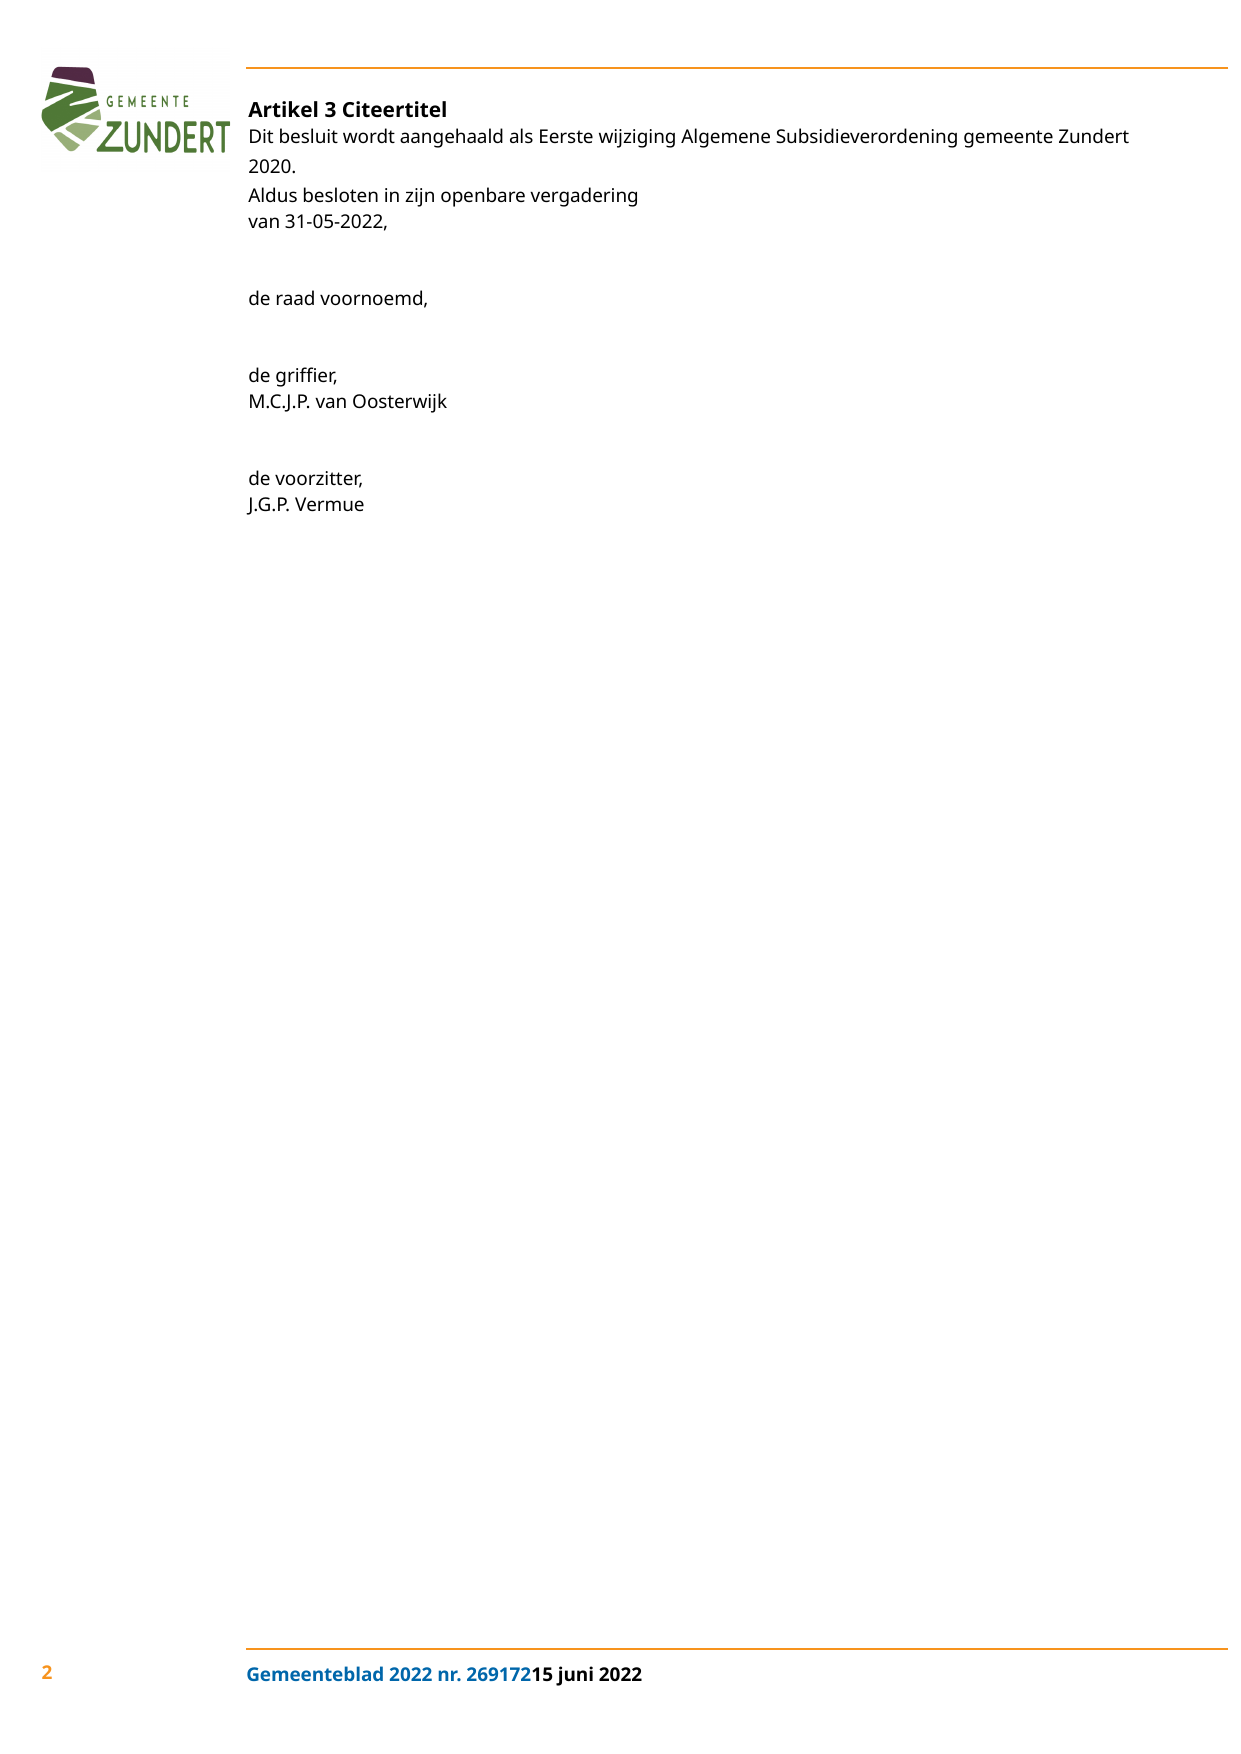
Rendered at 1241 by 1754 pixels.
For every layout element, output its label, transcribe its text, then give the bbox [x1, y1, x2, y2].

text M.C.J.P. van Oosterwijk [248, 388, 1152, 414]
text de raad voornoemd, [248, 285, 1152, 311]
text Dit besluit wordt aangehaald als Eerste wijziging Algemene Subsidieverordening gemeente Zundert 2020. [248, 123, 1152, 178]
picture [41, 47, 231, 172]
text van 31-05-2022, [248, 208, 1152, 234]
text de griffier, [248, 362, 1152, 388]
text Aldus besloten in zijn openbare vergadering [248, 182, 1152, 208]
text J.G.P. Vermue [248, 491, 1152, 517]
text Artikel 3 Citeertitel [248, 95, 1152, 123]
text de voorzitter, [248, 465, 1152, 491]
